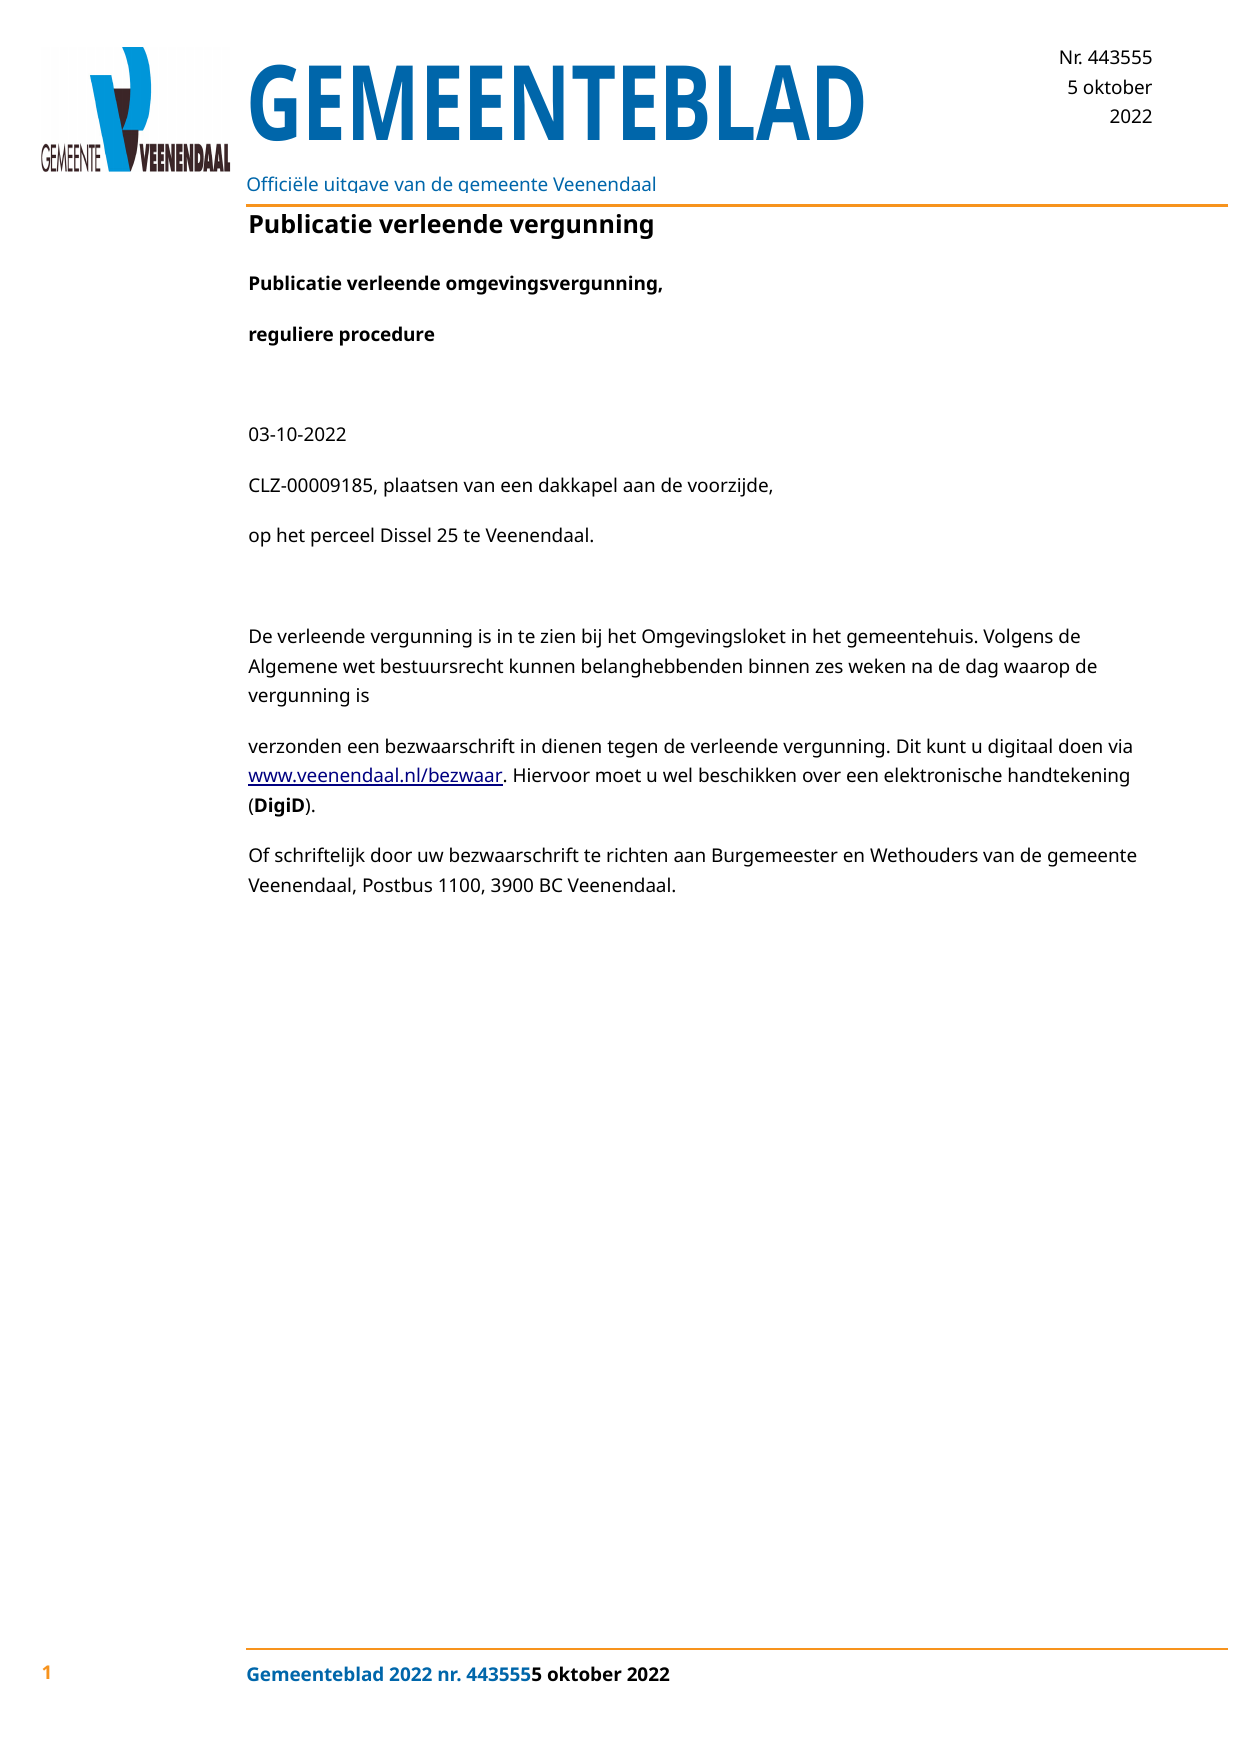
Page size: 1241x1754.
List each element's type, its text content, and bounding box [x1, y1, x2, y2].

picture [41, 47, 130, 172]
text verzonden een bezwaarschrift in dienen tegen de verleende vergunning. Dit kunt u digitaal doen via www.veenendaal.nl/bezwaar. Hiervoor moet u wel beschikken over een elektronische handtekening (DigiD). [248, 733, 1152, 818]
text Publicatie verleende vergunning [248, 207, 1152, 241]
text 03-10-2022 [248, 422, 1152, 447]
text CLZ-00009185, plaatsen van een dakkapel aan de voorzijde, [248, 472, 1152, 498]
text De verleende vergunning is in te zien bij het Omgevingsloket in het gemeentehuis. Volgens de Algemene wet bestuursrecht kunnen belanghebbenden binnen zes weken na de dag waarop de vergunning is [248, 623, 1152, 708]
text reguliere procedure [248, 321, 1152, 346]
text Publicatie verleende omgevingsvergunning, [248, 270, 1152, 296]
picture [123, 47, 231, 172]
text op het perceel Dissel 25 te Veenendaal. [248, 522, 1152, 548]
text Of schriftelijk door uw bezwaarschrift te richten aan Burgemeester en Wethouders van de gemeente Veenendaal, Postbus 1100, 3900 BC Veenendaal. [248, 842, 1152, 898]
